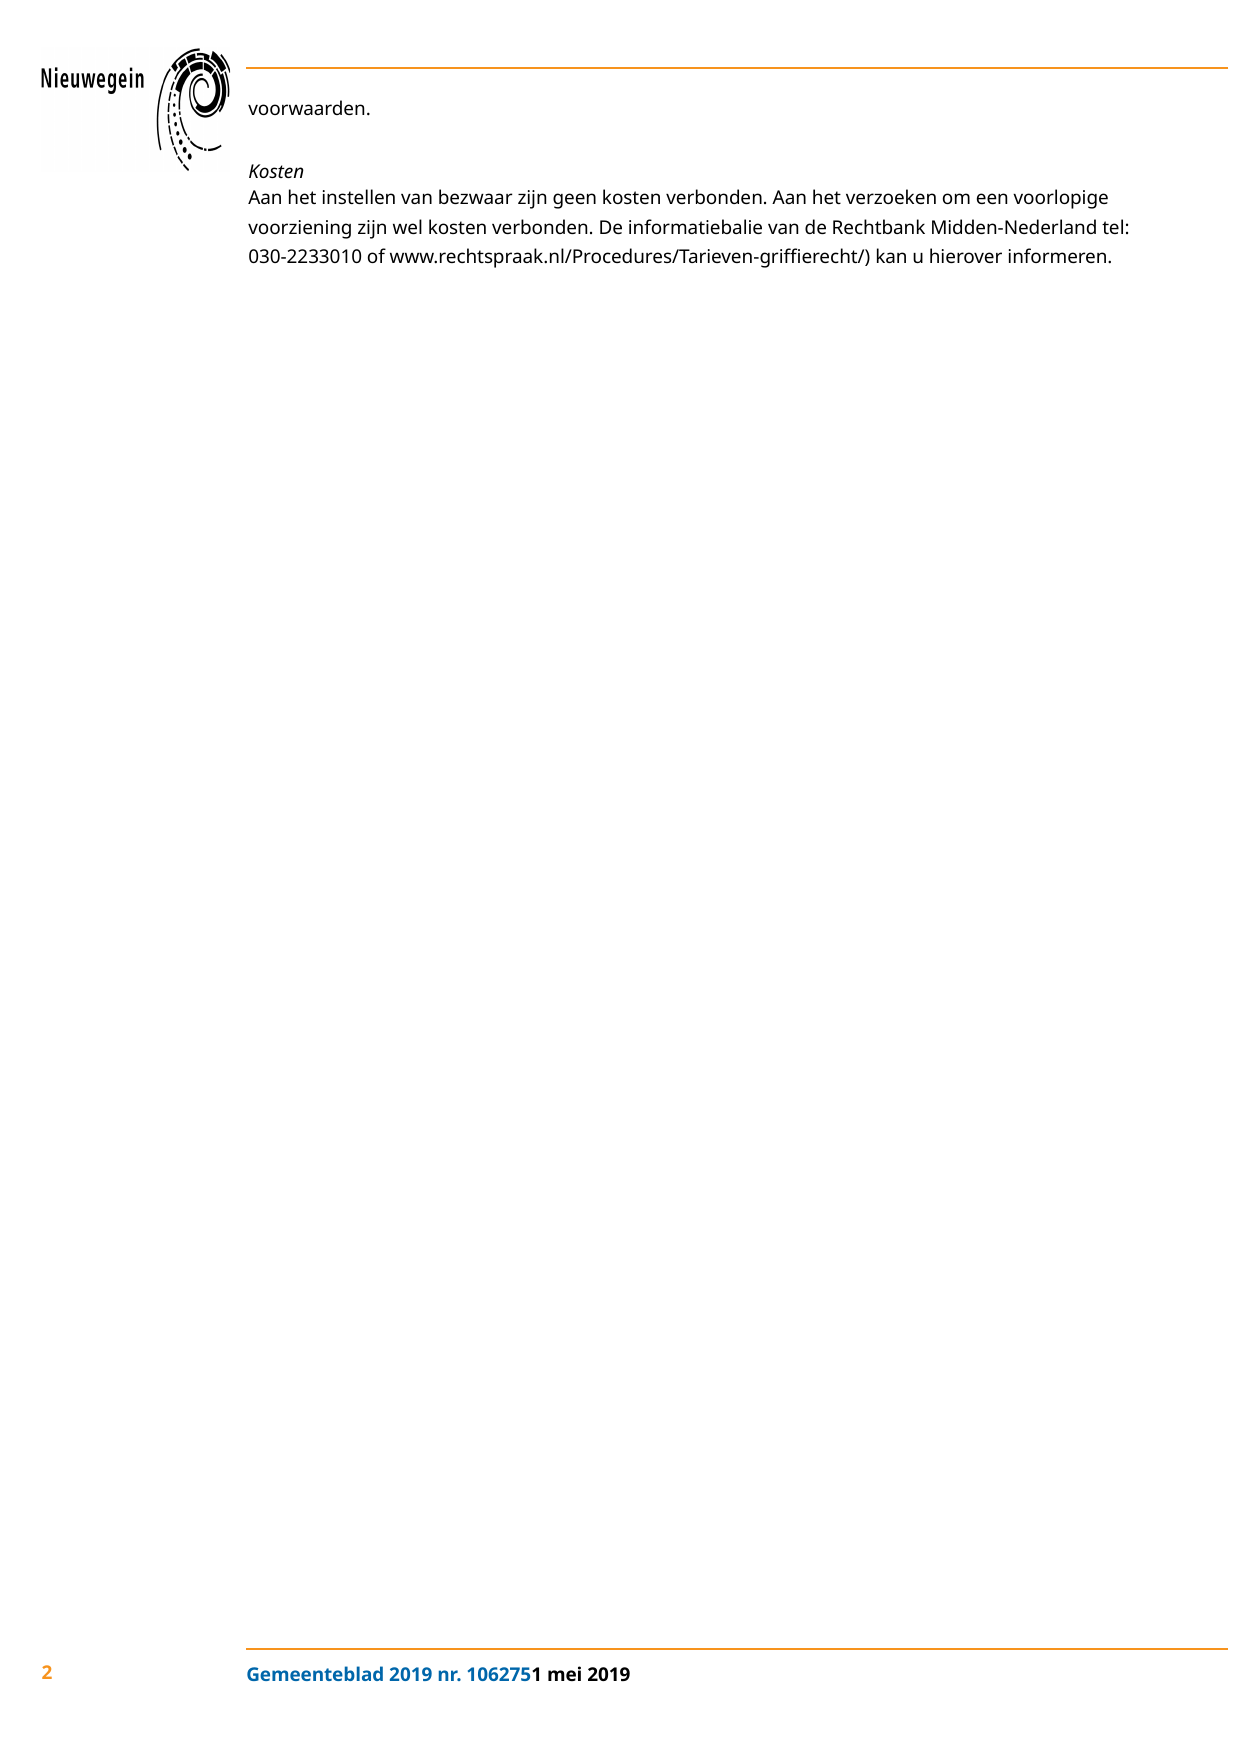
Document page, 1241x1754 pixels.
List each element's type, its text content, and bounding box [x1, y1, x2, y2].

text voorwaarden. [248, 95, 1152, 121]
text Kosten [248, 159, 1152, 184]
picture [41, 47, 231, 172]
text Aan het instellen van bezwaar zijn geen kosten verbonden. Aan het verzoeken om een voorlopige voorziening zijn wel kosten verbonden. De informatiebalie van de Rechtbank Midden-Nederland tel: 030-2233010 of www.rechtspraak.nl/Procedures/Tarieven-griffierecht/) kan u hierover informeren. [248, 184, 1152, 269]
